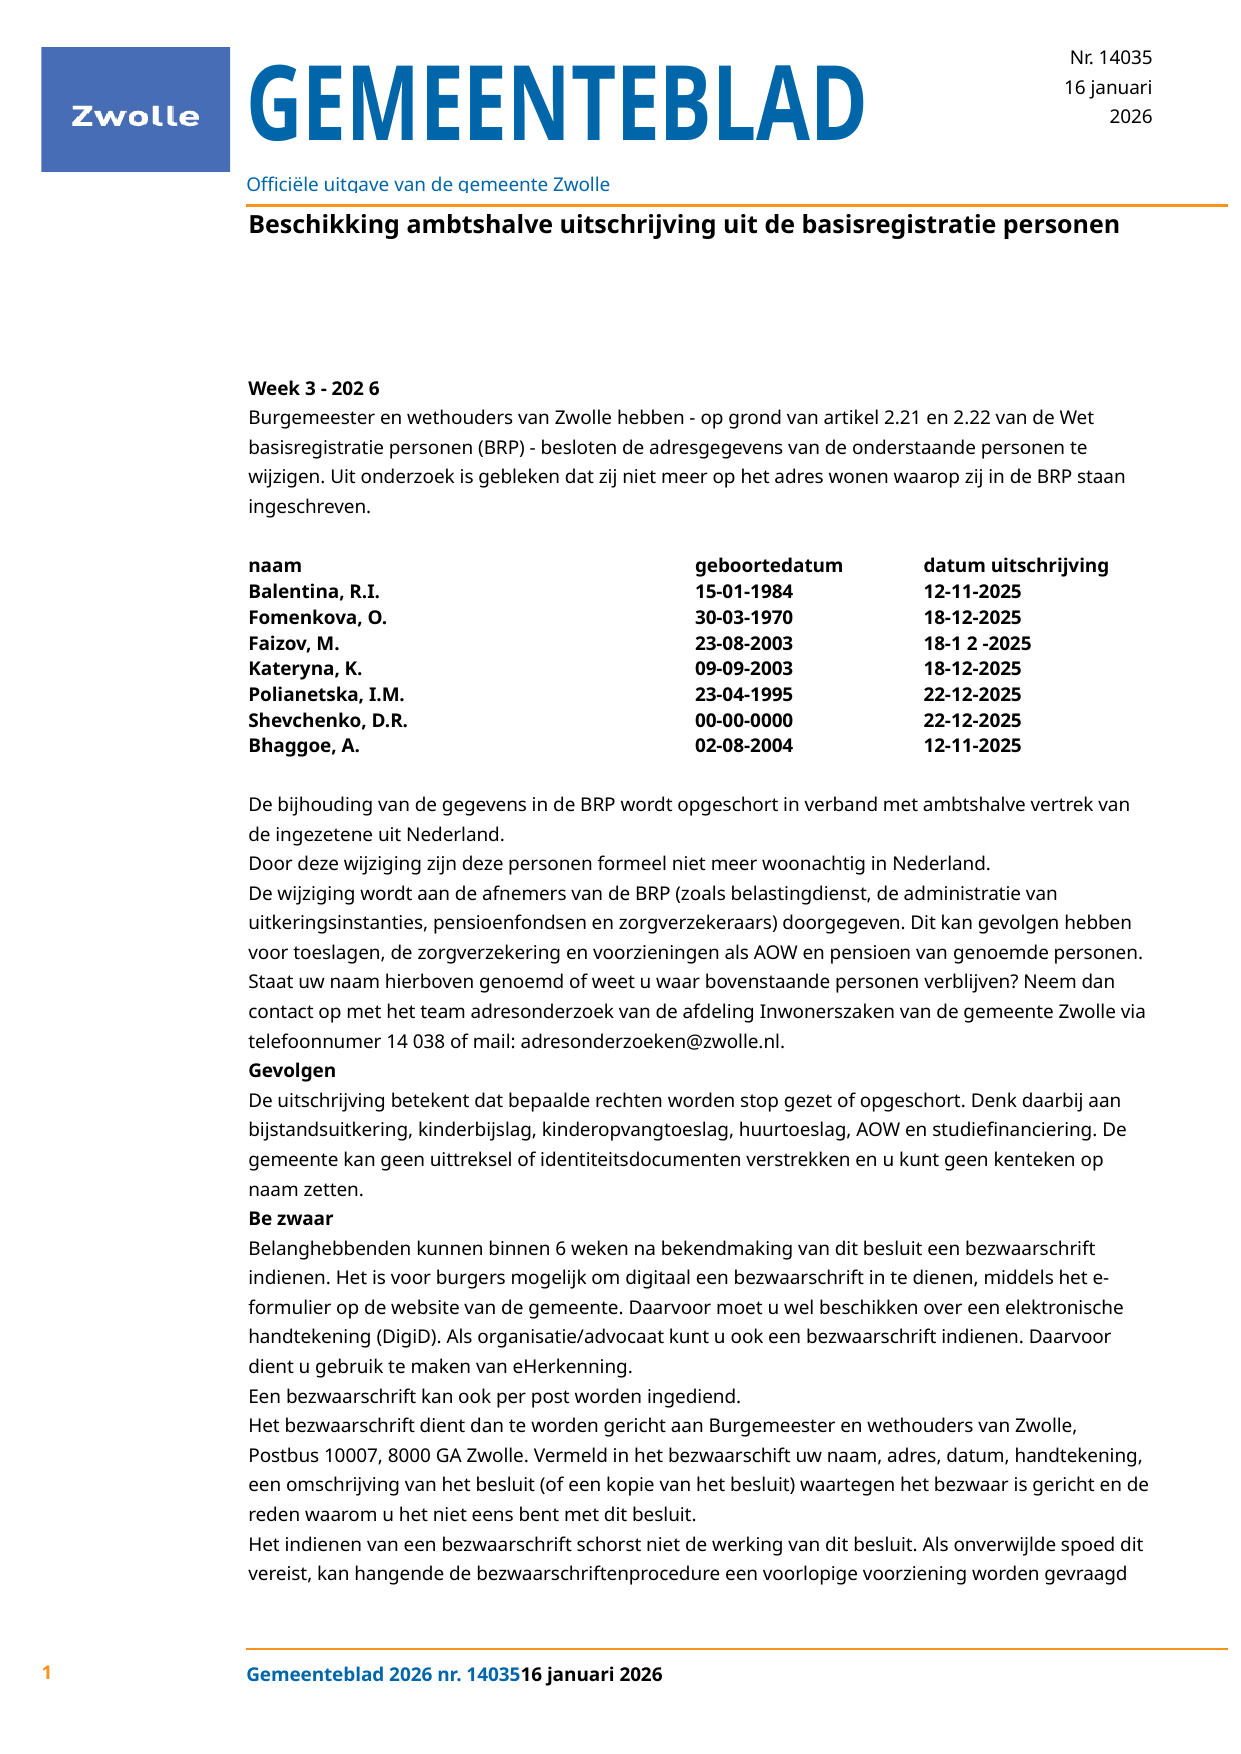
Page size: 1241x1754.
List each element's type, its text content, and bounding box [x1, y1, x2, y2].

table_cell 30-03-1970 [695, 604, 923, 630]
table_cell 18-12-2025 [923, 604, 1152, 630]
table_cell Bhaggoe, A. [248, 733, 695, 758]
table_cell Kateryna, K. [248, 655, 695, 681]
text Een bezwaarschrift kan ook per post worden ingediend. [248, 1383, 1152, 1408]
table_cell 18-12-2025 [923, 655, 1152, 681]
text Be zwaar [248, 1205, 1152, 1231]
table_header naam [248, 553, 695, 578]
picture [41, 47, 231, 172]
text Het indienen van een bezwaarschrift schorst niet de werking van dit besluit. Als onverwijlde spoed dit vereist, kan hangende de bezwaarschriftenprocedure een voorlopige voorziening worden gevraagd [248, 1531, 1152, 1586]
text De wijziging wordt aan de afnemers van de BRP (zoals belastingdienst, de administratie van uitkeringsinstanties, pensioenfondsen en zorgverzekeraars) doorgegeven. Dit kan gevolgen hebben voor toeslagen, de zorgverzekering en voorzieningen als AOW en pensioen van genoemde personen. [248, 880, 1152, 965]
text Week 3 - 202 6 [248, 375, 1152, 401]
table_cell Fomenkova, O. [248, 604, 695, 630]
table_cell 22-12-2025 [923, 707, 1152, 733]
text De uitschrijving betekent dat bepaalde rechten worden stop gezet of opgeschort. Denk daarbij aan bijstandsuitkering, kinderbijslag, kinderopvangtoeslag, huurtoeslag, AOW en studiefinanciering. De gemeente kan geen uittreksel of identiteitsdocumenten verstrekken en u kunt geen kenteken op naam zetten. [248, 1087, 1152, 1201]
text Door deze wijziging zijn deze personen formeel niet meer woonachtig in Nederland. [248, 850, 1152, 876]
table_cell 12-11-2025 [923, 578, 1152, 604]
text De bijhouding van de gegevens in de BRP wordt opgeschort in verband met ambtshalve vertrek van de ingezetene uit Nederland. [248, 791, 1152, 846]
table_cell Polianetska, I.M. [248, 681, 695, 707]
table_cell 18-1 2 -2025 [923, 630, 1152, 655]
table_cell 02-08-2004 [695, 733, 923, 758]
table_cell Shevchenko, D.R. [248, 707, 695, 733]
text Het bezwaarschrift dient dan te worden gericht aan Burgemeester en wethouders van Zwolle, Postbus 10007, 8000 GA Zwolle. Vermeld in het bezwaarschift uw naam, adres, datum, handtekening, een omschrijving van het besluit (of een kopie van het besluit) waartegen het bezwaar is gericht en de reden waarom u het niet eens bent met dit besluit. [248, 1412, 1152, 1527]
text Beschikking ambtshalve uitschrijving uit de basisregistratie personen [248, 207, 1152, 241]
table_cell 00-00-0000 [695, 707, 923, 733]
text Staat uw naam hierboven genoemd of weet u waar bovenstaande personen verblijven? Neem dan contact op met het team adresonderzoek van de afdeling Inwonerszaken van de gemeente Zwolle via telefoonnumer 14 038 of mail: adresonderzoeken@zwolle.nl. [248, 969, 1152, 1053]
table_cell 23-08-2003 [695, 630, 923, 655]
table_header geboortedatum [695, 553, 923, 578]
table_cell 15-01-1984 [695, 578, 923, 604]
text Gevolgen [248, 1057, 1152, 1083]
text Belanghebbenden kunnen binnen 6 weken na bekendmaking van dit besluit een bezwaarschrift indienen. Het is voor burgers mogelijk om digitaal een bezwaarschrift in te dienen, middels het e-formulier op de website van de gemeente. Daarvoor moet u wel beschikken over een elektronische handtekening (DigiD). Als organisatie/advocaat kunt u ook een bezwaarschrift indienen. Daarvoor dient u gebruik te maken van eHerkenning. [248, 1235, 1152, 1379]
table_cell 12-11-2025 [923, 733, 1152, 758]
table_cell Balentina, R.I. [248, 578, 695, 604]
table_cell 22-12-2025 [923, 681, 1152, 707]
text Burgemeester en wethouders van Zwolle hebben - op grond van artikel 2.21 en 2.22 van de Wet basisregistratie personen (BRP) - besloten de adresgegevens van de onderstaande personen te wijzigen. Uit onderzoek is gebleken dat zij niet meer op het adres wonen waarop zij in de BRP staan ingeschreven. [248, 404, 1152, 519]
table_cell 09-09-2003 [695, 655, 923, 681]
table_header datum uitschrijving [923, 553, 1152, 578]
table_cell Faizov, M. [248, 630, 695, 655]
table_cell 23-04-1995 [695, 681, 923, 707]
